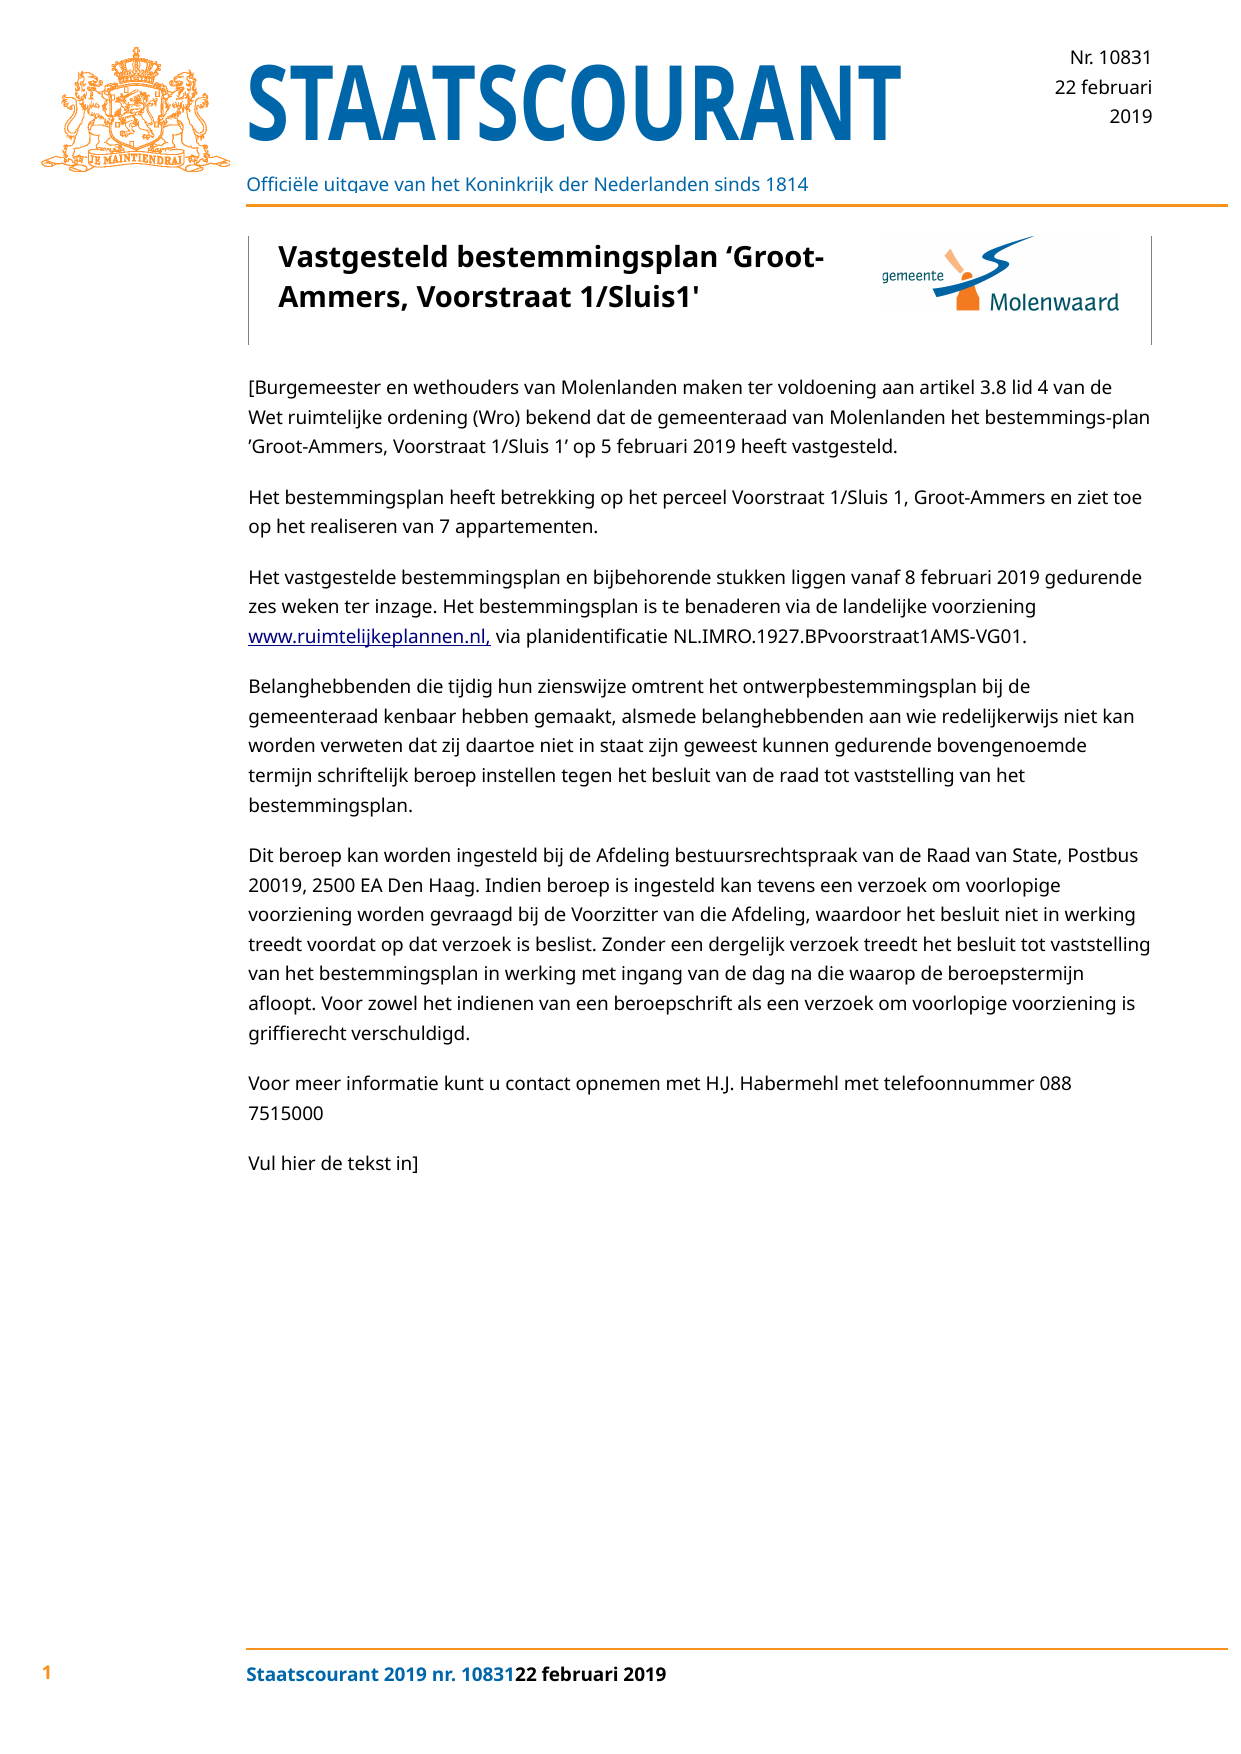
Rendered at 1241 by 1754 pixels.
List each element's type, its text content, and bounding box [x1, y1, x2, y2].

text Voor meer informatie kunt u contact opnemen met H.J. Habermehl met telefoonnummer 088 7515000 [248, 1070, 1152, 1125]
text Het bestemmingsplan heeft betrekking op het perceel Voorstraat 1/Sluis 1, Groot-Ammers en ziet toe op het realiseren van 7 appartementen. [248, 484, 1152, 539]
table_header Vastgesteld bestemmingsplan ‘Groot-Ammers, Voorstraat 1/Sluis1' [249, 236, 850, 345]
text Belanghebbenden die tijdig hun zienswijze omtrent het ontwerpbestemmingsplan bij de gemeenteraad kenbaar hebben gemaakt, alsmede belanghebbenden aan wie redelijkerwijs niet kan worden verweten dat zij daartoe niet in staat zijn geweest kunnen gedurende bovengenoemde termijn schriftelijk beroep instellen tegen het besluit van de raad tot vaststelling van het bestemmingsplan. [248, 673, 1152, 817]
text Het vastgestelde bestemmingsplan en bijbehorende stukken liggen vanaf 8 februari 2019 gedurende zes weken ter inzage. Het bestemmingsplan is te benaderen via de landelijke voorziening www.ruimtelijkeplannen.nl, via planidentificatie NL.IMRO.1927.BPvoorstraat1AMS-VG01. [248, 564, 1152, 649]
picture [41, 47, 231, 172]
text [Burgemeester en wethouders van Molenlanden maken ter voldoening aan artikel 3.8 lid 4 van de Wet ruimtelijke ordening (Wro) bekend dat de gemeenteraad van Molenlanden het bestemmings-plan ’Groot-Ammers, Voorstraat 1/Sluis 1’ op 5 februari 2019 heeft vastgesteld. [248, 374, 1152, 459]
picture [882, 236, 1119, 311]
table_header [850, 236, 1151, 345]
text Dit beroep kan worden ingesteld bij de Afdeling bestuursrechtspraak van de Raad van State, Postbus 20019, 2500 EA Den Haag. Indien beroep is ingesteld kan tevens een verzoek om voorlopige voorziening worden gevraagd bij de Voorzitter van die Afdeling, waardoor het besluit niet in werking treedt voordat op dat verzoek is beslist. Zonder een dergelijk verzoek treedt het besluit tot vaststelling van het bestemmingsplan in werking met ingang van de dag na die waarop de beroepstermijn afloopt. Voor zowel het indienen van een beroepschrift als een verzoek om voorlopige voorziening is griffierecht verschuldigd. [248, 842, 1152, 1045]
text Vul hier de tekst in] [248, 1150, 1152, 1176]
